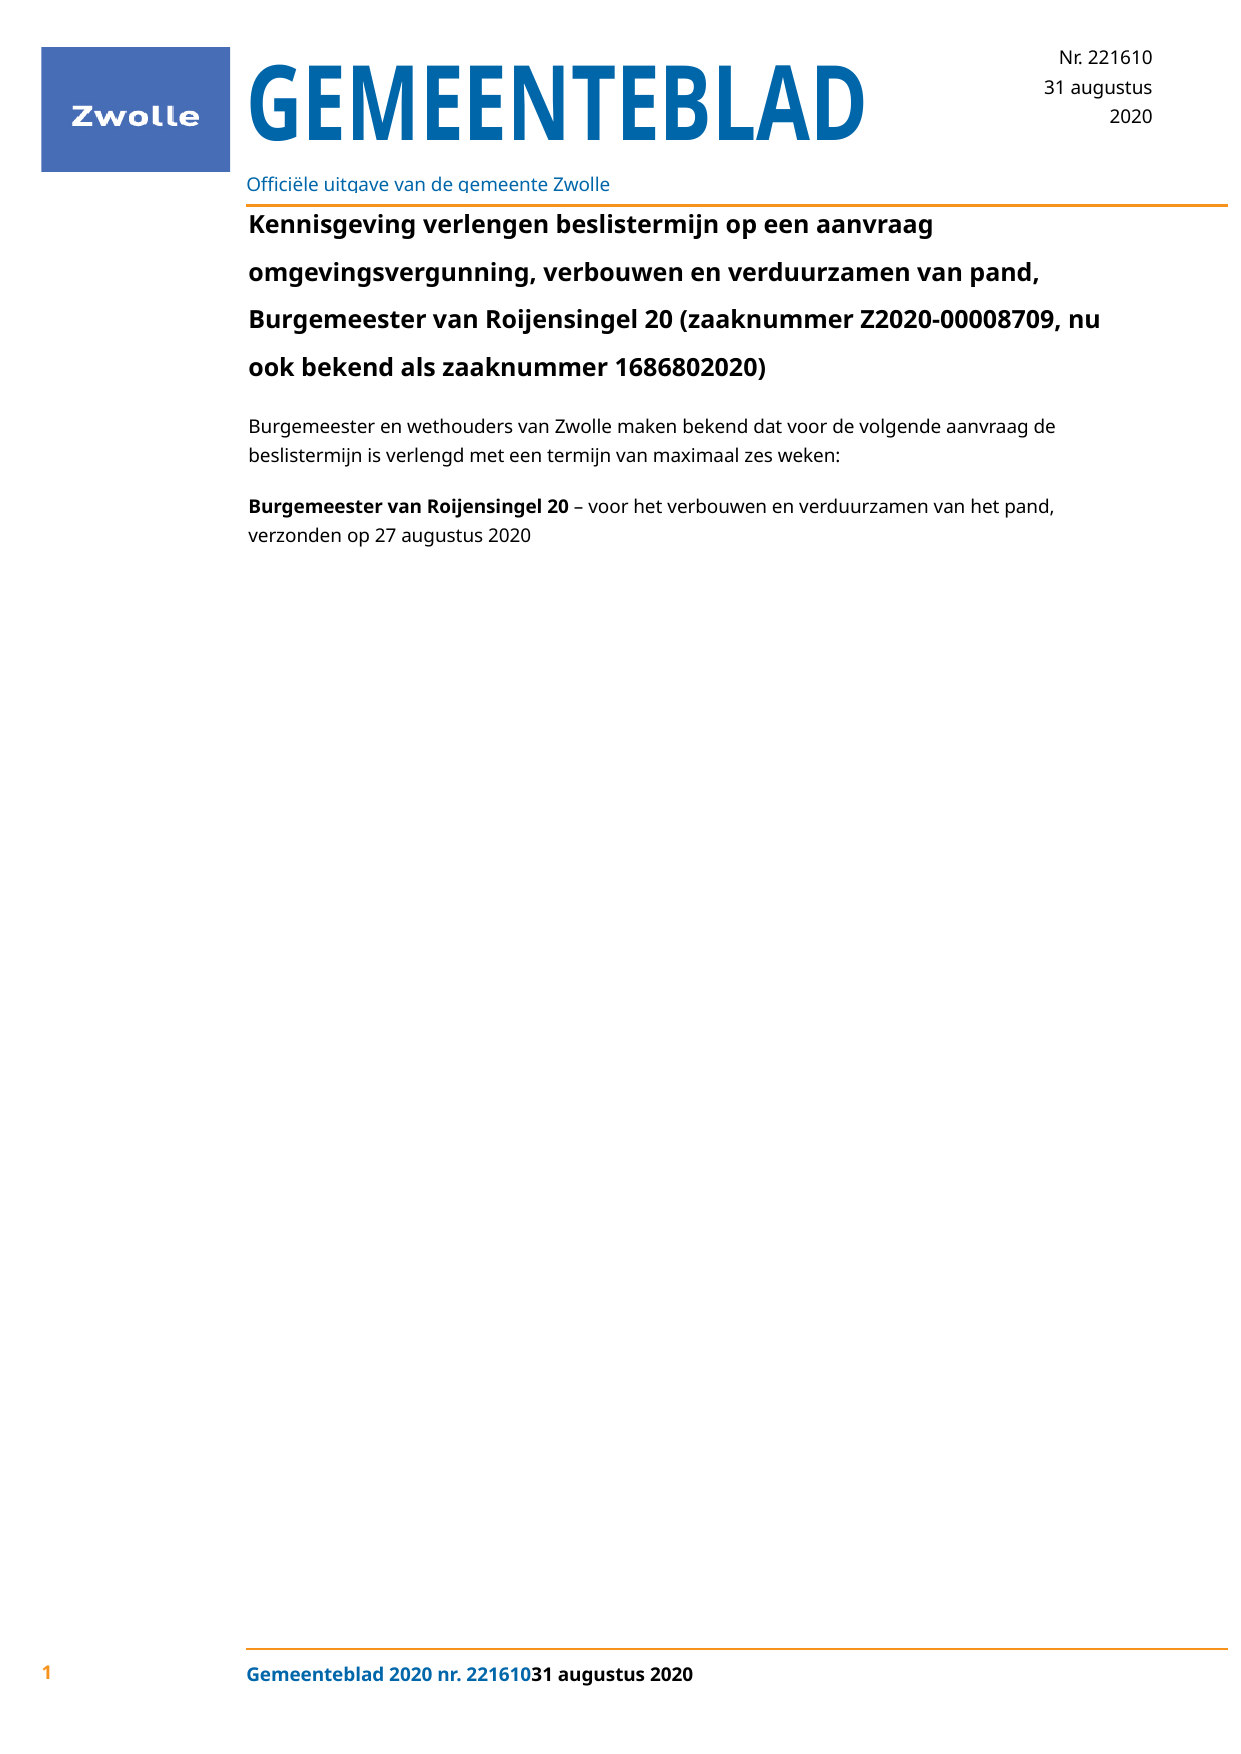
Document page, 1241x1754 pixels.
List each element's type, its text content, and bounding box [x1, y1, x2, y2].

text Burgemeester van Roijensingel 20 – voor het verbouwen en verduurzamen van het pand, verzonden op 27 augustus 2020 [248, 493, 1152, 548]
picture [41, 47, 231, 172]
text Burgemeester en wethouders van Zwolle maken bekend dat voor de volgende aanvraag de beslistermijn is verlengd met een termijn van maximaal zes weken: [248, 413, 1152, 468]
text Kennisgeving verlengen beslistermijn op een aanvraag omgevingsvergunning, verbouwen en verduurzamen van pand, Burgemeester van Roijensingel 20 (zaaknummer Z2020-00008709, nu ook bekend als zaaknummer 1686802020) [248, 207, 1152, 384]
